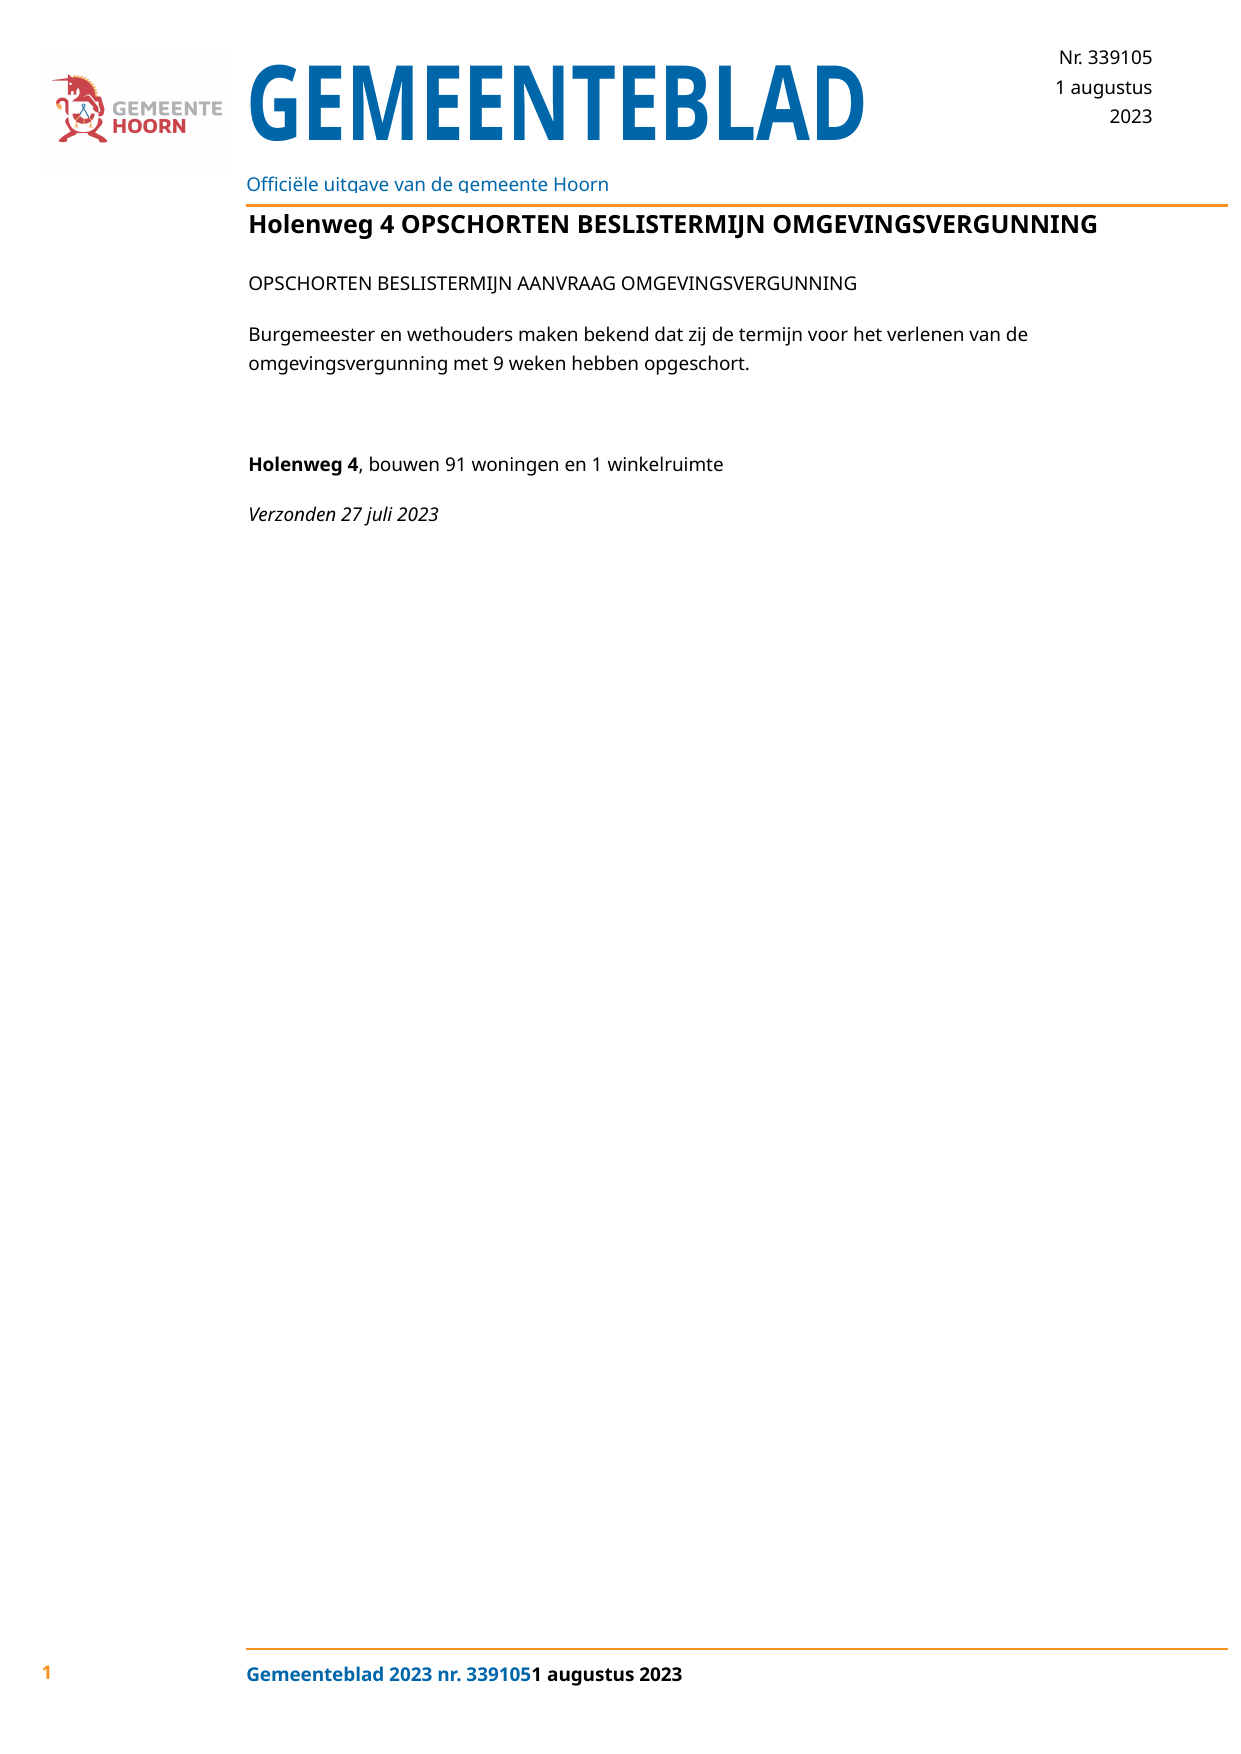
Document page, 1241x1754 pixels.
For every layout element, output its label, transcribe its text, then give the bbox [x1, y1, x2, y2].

text OPSCHORTEN BESLISTERMIJN AANVRAAG OMGEVINGSVERGUNNING [248, 270, 1152, 296]
picture [41, 47, 231, 172]
text Burgemeester en wethouders maken bekend dat zij de termijn voor het verlenen van de omgevingsvergunning met 9 weken hebben opgeschort. [248, 321, 1152, 376]
text Holenweg 4 OPSCHORTEN BESLISTERMIJN OMGEVINGSVERGUNNING [248, 207, 1152, 241]
text Verzonden 27 juli 2023 [248, 502, 1152, 527]
text Holenweg 4, bouwen 91 woningen en 1 winkelruimte [248, 451, 1152, 477]
